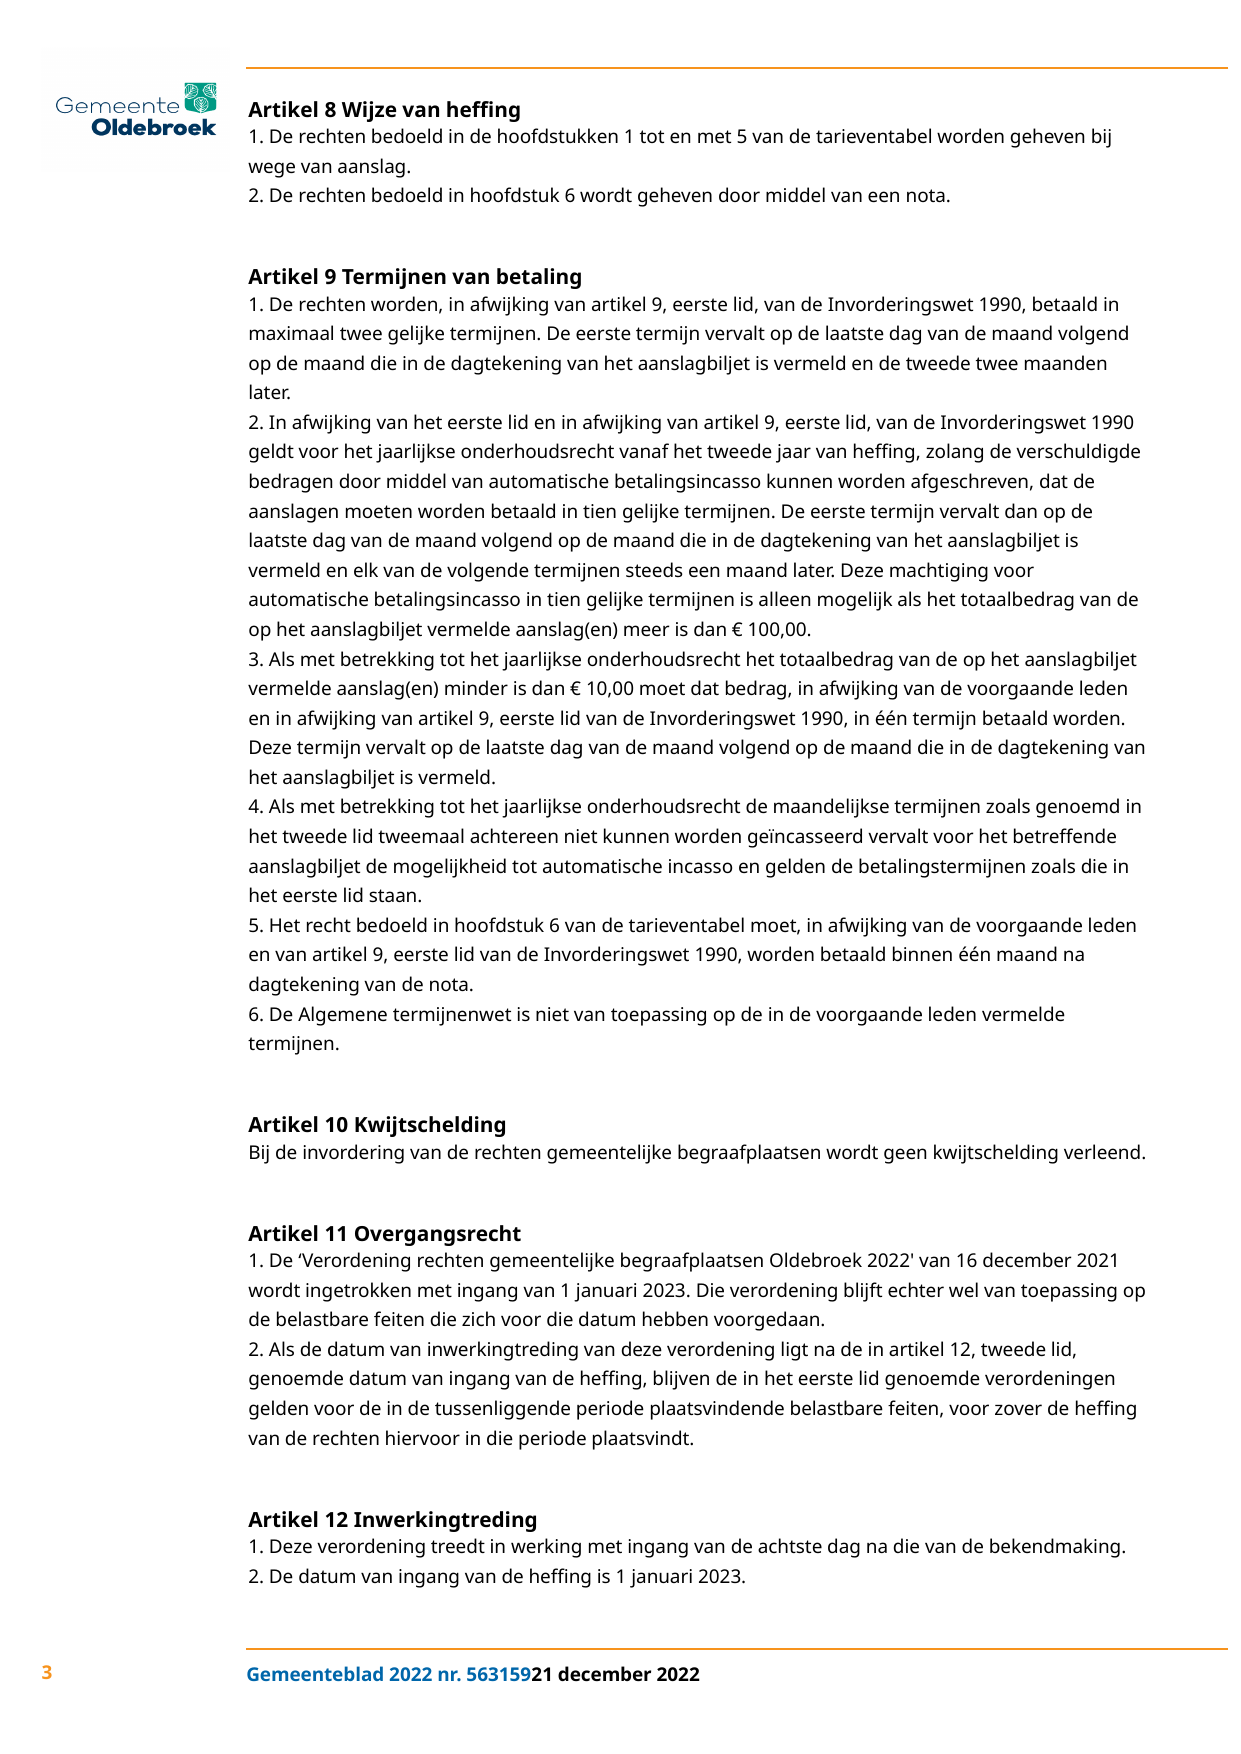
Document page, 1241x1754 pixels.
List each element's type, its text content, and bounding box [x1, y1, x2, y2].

text 3. Als met betrekking tot het jaarlijkse onderhoudsrecht het totaalbedrag van de op het aanslagbiljet vermelde aanslag(en) minder is dan € 10,00 moet dat bedrag, in afwijking van de voorgaande leden en in afwijking van artikel 9, eerste lid van de Invorderingswet 1990, in één termijn betaald worden. Deze termijn vervalt op de laatste dag van de maand volgend op de maand die in de dagtekening van het aanslagbiljet is vermeld. [248, 646, 1152, 790]
text 2. De rechten bedoeld in hoofdstuk 6 wordt geheven door middel van een nota. [248, 182, 1152, 208]
text Artikel 10 Kwijtschelding [248, 1110, 1152, 1139]
text 1. Deze verordening treedt in werking met ingang van de achtste dag na die van de bekendmaking. [248, 1533, 1152, 1559]
text 5. Het recht bedoeld in hoofdstuk 6 van de tarieventabel moet, in afwijking van de voorgaande leden en van artikel 9, eerste lid van de Invorderingswet 1990, worden betaald binnen één maand na dagtekening van de nota. [248, 912, 1152, 997]
text 2. In afwijking van het eerste lid en in afwijking van artikel 9, eerste lid, van de Invorderingswet 1990 geldt voor het jaarlijkse onderhoudsrecht vanaf het tweede jaar van heffing, zolang de verschuldigde bedragen door middel van automatische betalingsincasso kunnen worden afgeschreven, dat de aanslagen moeten worden betaald in tien gelijke termijnen. De eerste termijn vervalt dan op de laatste dag van de maand volgend op de maand die in de dagtekening van het aanslagbiljet is vermeld en elk van de volgende termijnen steeds een maand later. Deze machtiging voor automatische betalingsincasso in tien gelijke termijnen is alleen mogelijk als het totaalbedrag van de op het aanslagbiljet vermelde aanslag(en) meer is dan € 100,00. [248, 409, 1152, 642]
text Bij de invordering van de rechten gemeentelijke begraafplaatsen wordt geen kwijtschelding verleend. [248, 1139, 1152, 1164]
text Artikel 11 Overgangsrecht [248, 1219, 1152, 1247]
text 1. De ‘Verordening rechten gemeentelijke begraafplaatsen Oldebroek 2022' van 16 december 2021 wordt ingetrokken met ingang van 1 januari 2023. Die verordening blijft echter wel van toepassing op de belastbare feiten die zich voor die datum hebben voorgedaan. [248, 1247, 1152, 1332]
text Artikel 8 Wijze van heffing [248, 95, 1152, 123]
text 6. De Algemene termijnenwet is niet van toepassing op de in de voorgaande leden vermelde termijnen. [248, 1001, 1152, 1056]
text 1. De rechten worden, in afwijking van artikel 9, eerste lid, van de Invorderingswet 1990, betaald in maximaal twee gelijke termijnen. De eerste termijn vervalt op de laatste dag van de maand volgend op de maand die in de dagtekening van het aanslagbiljet is vermeld en de tweede twee maanden later. [248, 291, 1152, 405]
text 2. De datum van ingang van de heffing is 1 januari 2023. [248, 1563, 1152, 1588]
text 2. Als de datum van inwerkingtreding van deze verordening ligt na de in artikel 12, tweede lid, genoemde datum van ingang van de heffing, blijven de in het eerste lid genoemde verordeningen gelden voor de in de tussenliggende periode plaatsvindende belastbare feiten, voor zover de heffing van de rechten hiervoor in die periode plaatsvindt. [248, 1336, 1152, 1451]
text Artikel 12 Inwerkingtreding [248, 1505, 1152, 1533]
text 1. De rechten bedoeld in de hoofdstukken 1 tot en met 5 van de tarieventabel worden geheven bij wege van aanslag. [248, 123, 1152, 178]
text 4. Als met betrekking tot het jaarlijkse onderhoudsrecht de maandelijkse termijnen zoals genoemd in het tweede lid tweemaal achtereen niet kunnen worden geïncasseerd vervalt voor het betreffende aanslagbiljet de mogelijkheid tot automatische incasso en gelden de betalingstermijnen zoals die in het eerste lid staan. [248, 794, 1152, 908]
text Artikel 9 Termijnen van betaling [248, 262, 1152, 291]
picture [41, 47, 231, 172]
